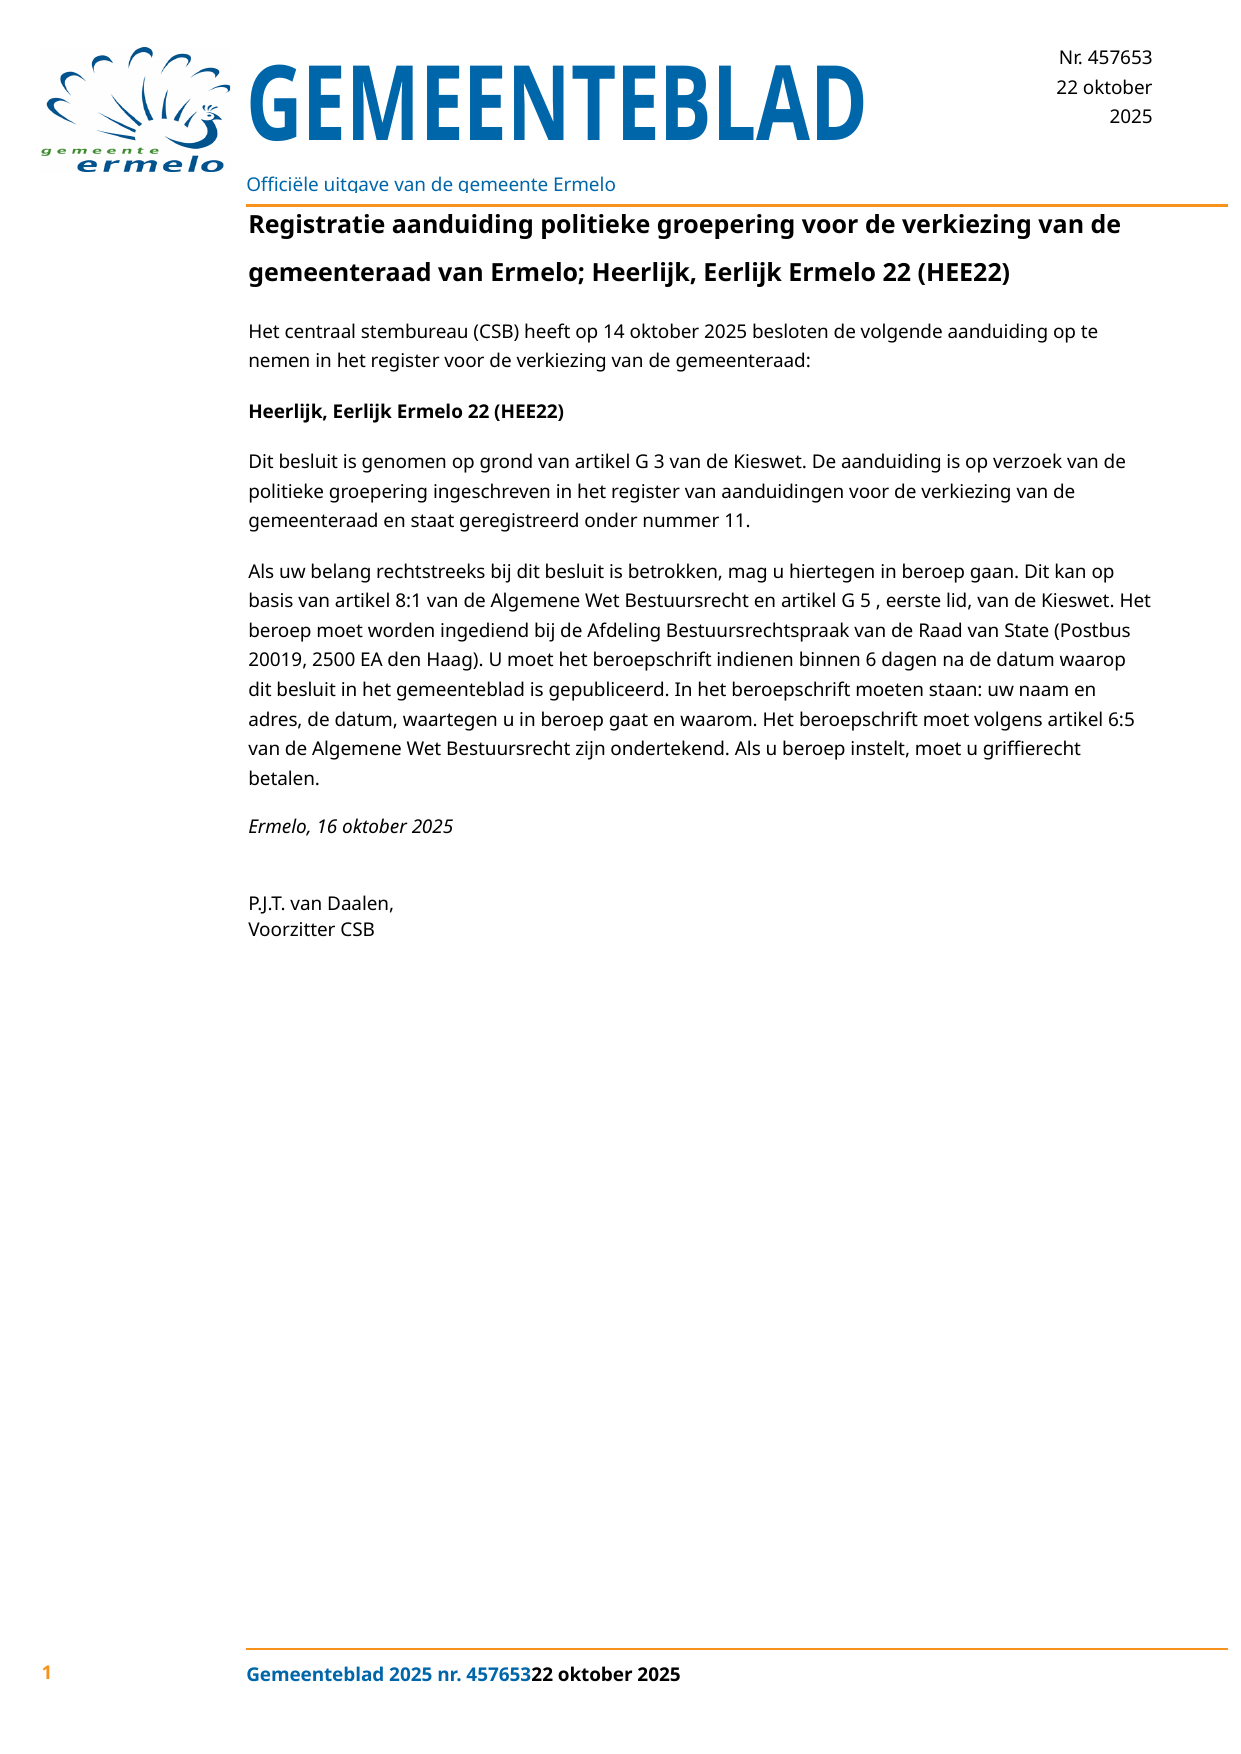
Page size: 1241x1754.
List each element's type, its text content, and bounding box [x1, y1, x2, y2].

text Het centraal stembureau (CSB) heeft op 14 oktober 2025 besloten de volgende aanduiding op te nemen in het register voor de verkiezing van de gemeenteraad: [248, 318, 1152, 373]
text Registratie aanduiding politieke groepering voor de verkiezing van de gemeenteraad van Ermelo; Heerlijk, Eerlijk Ermelo 22 (HEE22) [248, 207, 1152, 288]
text Heerlijk, Eerlijk Ermelo 22 (HEE22) [248, 398, 1152, 424]
text Ermelo, 16 oktober 2025 [248, 813, 1152, 838]
text Voorzitter CSB [248, 916, 1152, 941]
text P.J.T. van Daalen, [248, 890, 1152, 916]
text Dit besluit is genomen op grond van artikel G 3 van de Kieswet. De aanduiding is op verzoek van de politieke groepering ingeschreven in het register van aanduidingen voor de verkiezing van de gemeenteraad en staat geregistreerd onder nummer 11. [248, 448, 1152, 533]
picture [41, 47, 231, 172]
text Als uw belang rechtstreeks bij dit besluit is betrokken, mag u hiertegen in beroep gaan. Dit kan op basis van artikel 8:1 van de Algemene Wet Bestuursrecht en artikel G 5 , eerste lid, van de Kieswet. Het beroep moet worden ingediend bij de Afdeling Bestuursrechtspraak van de Raad van State (Postbus 20019, 2500 EA den Haag). U moet het beroepschrift indienen binnen 6 dagen na de datum waarop dit besluit in het gemeenteblad is gepubliceerd. In het beroepschrift moeten staan: uw naam en adres, de datum, waartegen u in beroep gaat en waarom. Het beroepschrift moet volgens artikel 6:5 van de Algemene Wet Bestuursrecht zijn ondertekend. Als u beroep instelt, moet u griffierecht betalen. [248, 558, 1152, 791]
